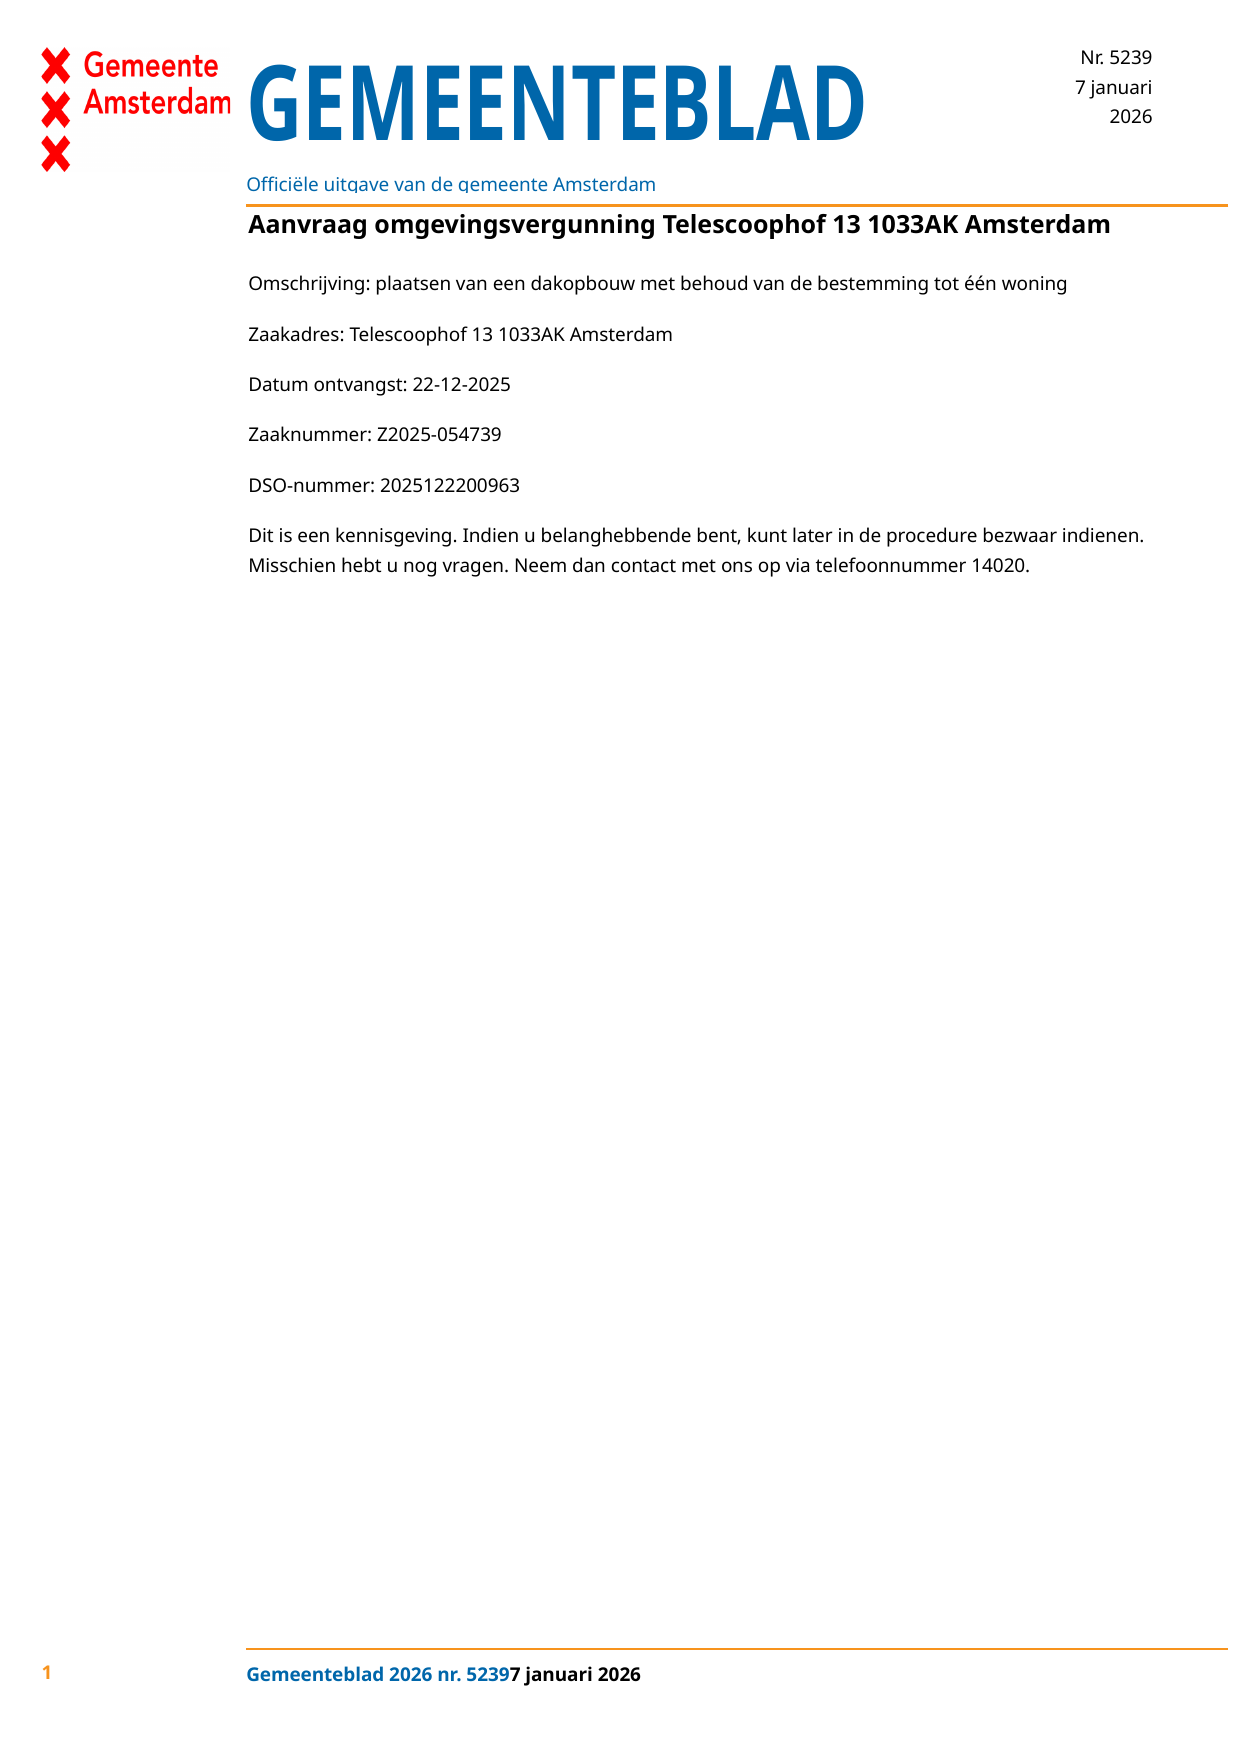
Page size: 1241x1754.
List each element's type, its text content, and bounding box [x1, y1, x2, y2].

text Aanvraag omgevingsvergunning Telescoophof 13 1033AK Amsterdam [248, 207, 1152, 241]
text Zaakadres: Telescoophof 13 1033AK Amsterdam [248, 321, 1152, 346]
text DSO-nummer: 2025122200963 [248, 472, 1152, 498]
text Zaaknummer: Z2025-054739 [248, 422, 1152, 447]
text Omschrijving: plaatsen van een dakopbouw met behoud van de bestemming tot één woning [248, 270, 1152, 296]
text Datum ontvangst: 22-12-2025 [248, 371, 1152, 397]
text Dit is een kennisgeving. Indien u belanghebbende bent, kunt later in de procedure bezwaar indienen. Misschien hebt u nog vragen. Neem dan contact met ons op via telefoonnummer 14020. [248, 522, 1152, 578]
picture [41, 47, 231, 172]
